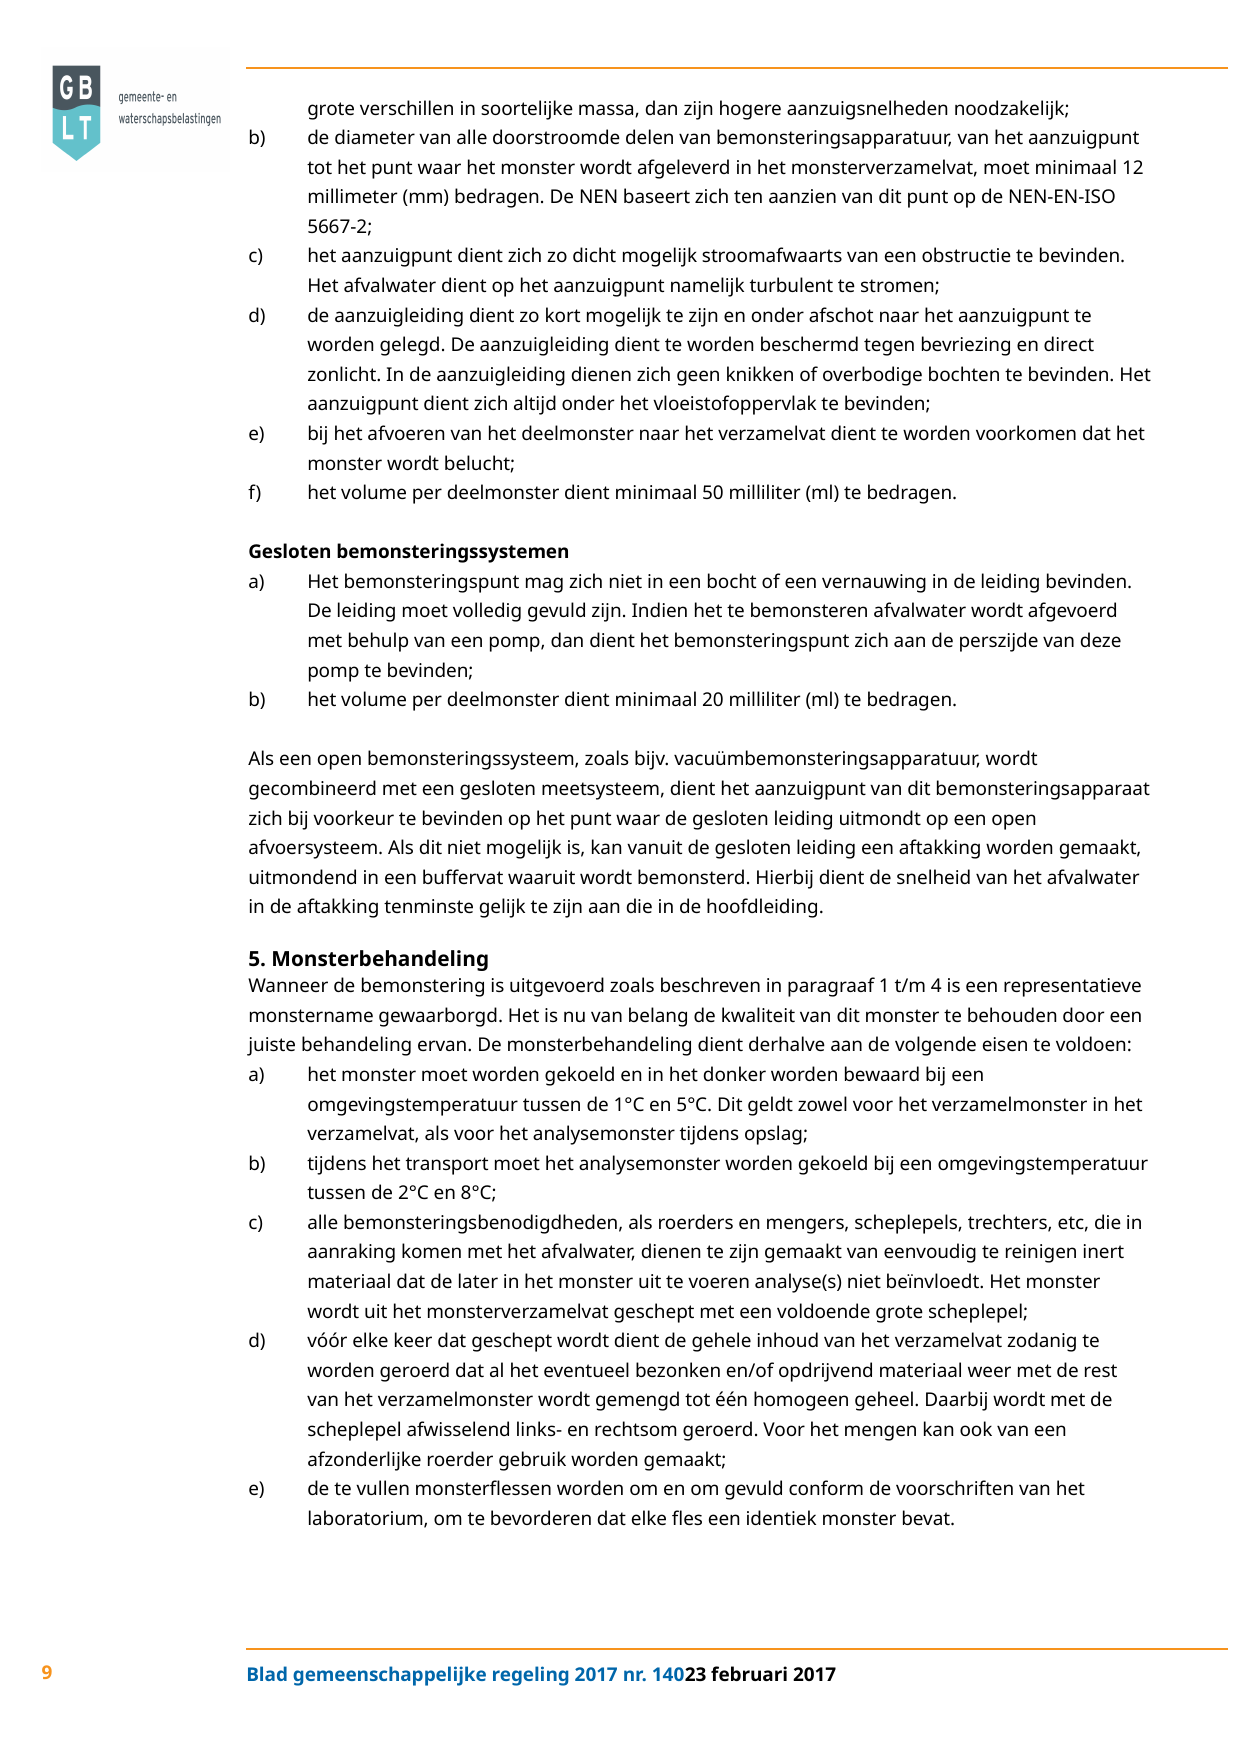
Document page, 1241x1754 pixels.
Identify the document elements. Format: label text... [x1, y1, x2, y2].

text Wanneer de bemonstering is uitgevoerd zoals beschreven in paragraaf 1 t/m 4 is een representatieve monstername gewaarborgd. Het is nu van belang de kwaliteit van dit monster te behouden door een juiste behandeling ervan. De monsterbehandeling dient derhalve aan de volgende eisen te voldoen: [248, 972, 1152, 1057]
text Als een open bemonsteringssysteem, zoals bijv. vacuümbemonsteringsapparatuur, wordt gecombineerd met een gesloten meetsysteem, dient het aanzuigpunt van dit be­monsteringsapparaat zich bij voorkeur te bevinden op het punt waar de gesloten leiding uitmondt op een open afvoersysteem. Als dit niet mogelijk is, kan vanuit de gesloten leiding een aftakking worden gemaakt, uitmondend in een buffervat waaruit wordt bemonsterd. Hierbij dient de snelheid van het afvalwater in de aftakking tenminste gelijk te zijn aan die in de hoofdleiding. [248, 746, 1152, 919]
list het volume per deelmonster dient minimaal 50 milliliter (ml) te bedragen. [248, 479, 1152, 505]
list de aanzuigleiding dient zo kort mogelijk te zijn en onder afschot naar het aanzuigpunt te worden gelegd. De aanzuigleiding dient te worden beschermd tegen bevriezing en direct zonlicht. In de aanzuigleiding dienen zich geen knikken of overbodige bochten te bevinden. Het aanzuigpunt dient zich altijd onder het vloeistofoppervlak te bevinden; [248, 302, 1152, 416]
list het volume per deelmonster dient minimaal 20 milliliter (ml) te bedragen. [248, 686, 1152, 712]
list grote verschillen in soortelijke massa, dan zijn hogere aanzuigsnelheden noodzakelijk; [248, 95, 1152, 121]
list Het bemonsteringspunt mag zich niet in een bocht of een vernauwing in de leiding bevinden. De leiding moet volledig gevuld zijn. Indien het te bemonsteren afvalwater wordt afgevoerd met behulp van een pomp, dan dient het bemonsteringspunt zich aan de perszijde van deze pomp te bevinden; [248, 568, 1152, 683]
picture [41, 47, 231, 172]
list alle bemonsteringsbenodigdheden, als roerders en mengers, scheplepels, trechters, etc, die in aanraking komen met het afvalwater, dienen te zijn gemaakt van eenvoudig te reinigen inert materiaal dat de later in het monster uit te voeren analyse(s) niet beïnvloedt. Het monster wordt uit het monsterverzamelvat geschept met een voldoende grote schep­lepel; [248, 1209, 1152, 1323]
list de diameter van alle doorstroomde delen van bemonsteringsapparatuur, van het aanzuigpunt tot het punt waar het monster wordt afgeleverd in het monsterverzamelvat, moet minimaal 12 millimeter (mm) bedragen. De NEN baseert zich ten aanzien van dit punt op de NEN-EN-ISO 5667-2; [248, 124, 1152, 239]
list het aanzuigpunt dient zich zo dicht mogelijk stroomafwaarts van een obstructie te bevinden. Het afvalwater dient op het aanzuigpunt namelijk turbulent te stromen; [248, 243, 1152, 298]
list bij het afvoeren van het deelmonster naar het verzamelvat dient te worden voorkomen dat het monster wordt belucht; [248, 420, 1152, 476]
text Gesloten bemonsteringssystemen [248, 538, 1152, 564]
list tijdens het transport moet het analysemonster worden gekoeld bij een omgevingstemperatuur tussen de 2°C en 8°C; [248, 1150, 1152, 1205]
list het monster moet worden gekoeld en in het donker worden bewaard bij een omgevingstemperatuur tussen de 1°C en 5°C. Dit geldt zowel voor het verzamelmonster in het verzamelvat, als voor het analysemonster tijdens opslag; [248, 1061, 1152, 1146]
list vóór elke keer dat geschept wordt dient de gehele inhoud van het verzamelvat zodanig te worden geroerd dat al het eventueel bezonken en/of opdrijvend materiaal weer met de rest van het verzamelmonster wordt gemengd tot één homogeen geheel. Daarbij wordt met de scheplepel afwisselend links- en rechtsom geroerd. Voor het mengen kan ook van een afzonderlijke roerder gebruik worden gemaakt; [248, 1327, 1152, 1471]
list de te vullen monsterflessen worden om en om gevuld conform de voorschriften van het laboratorium, om te bevorderen dat elke fles een identiek monster bevat. [248, 1475, 1152, 1531]
text 5. Monsterbehandeling [248, 944, 1152, 972]
